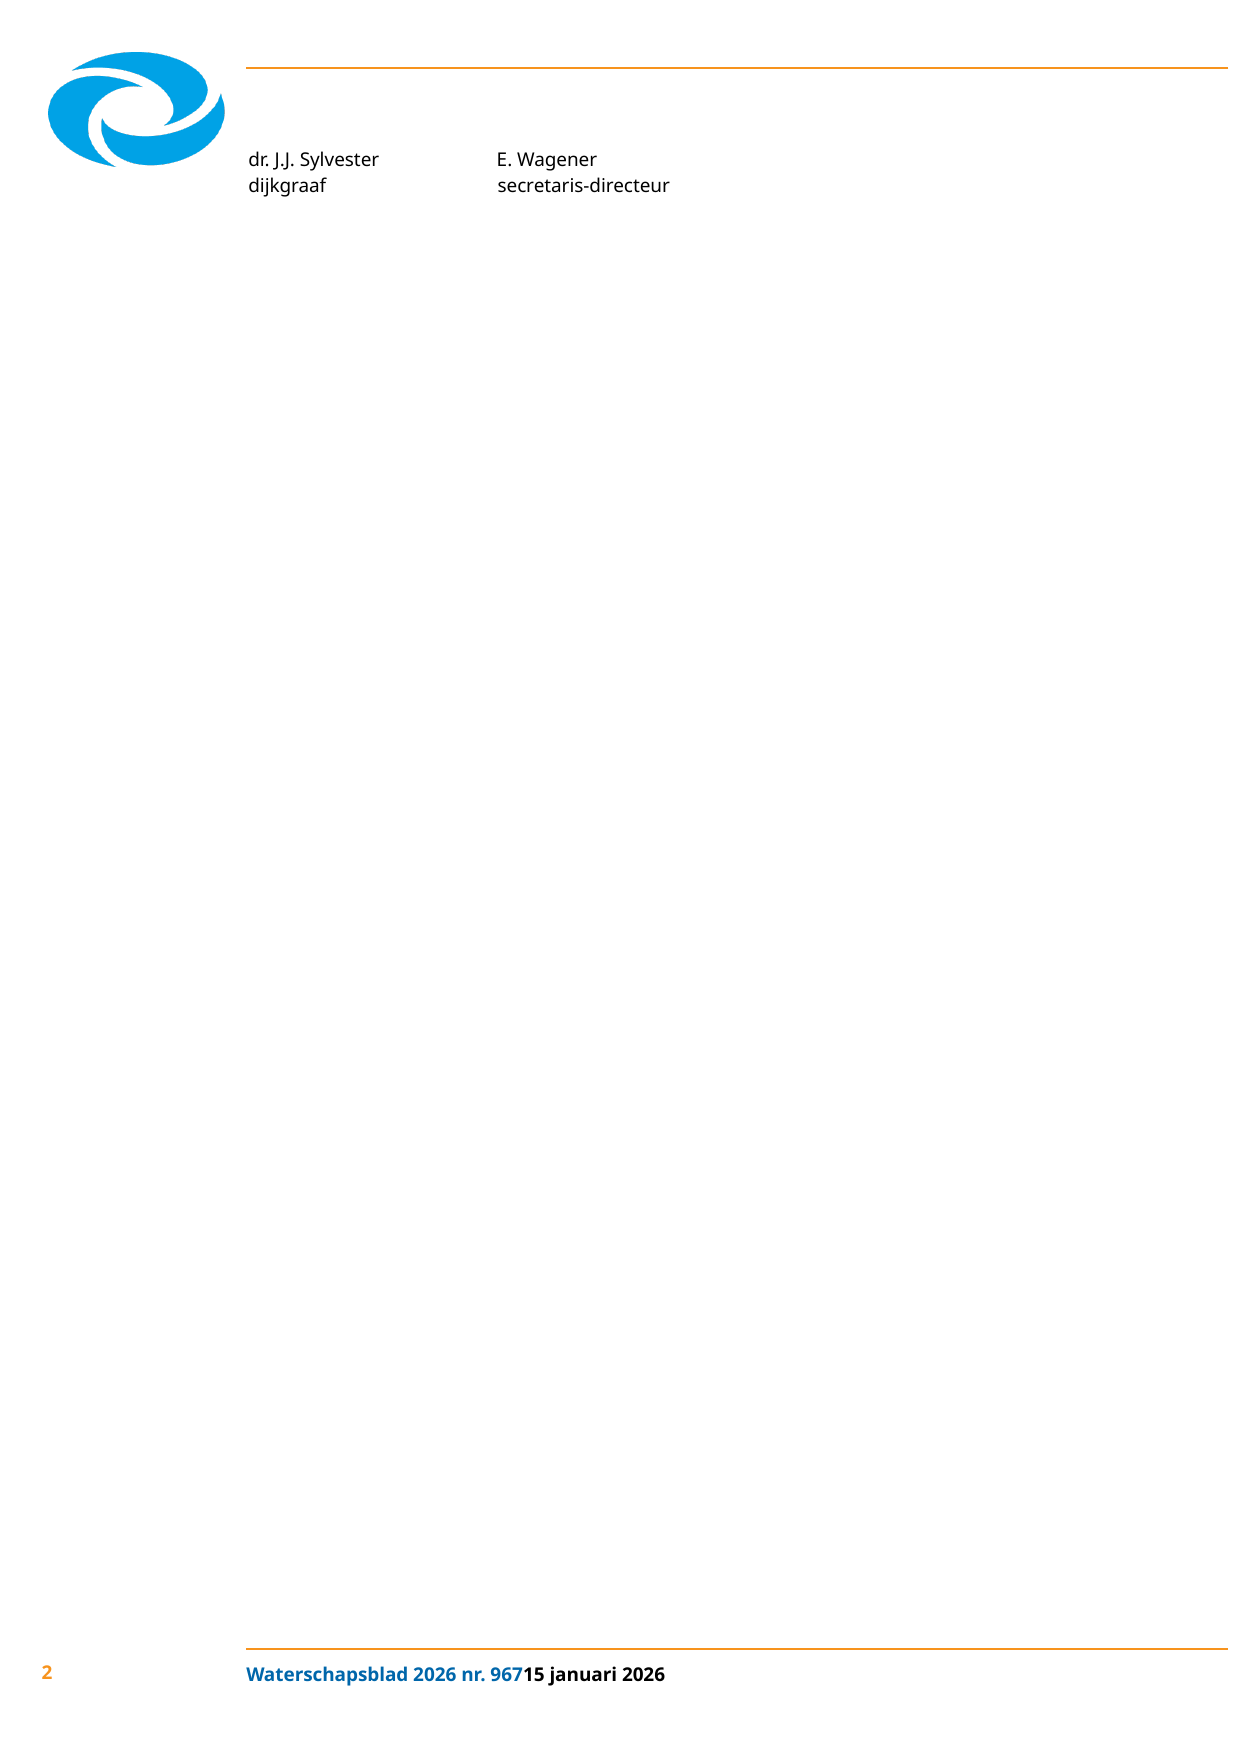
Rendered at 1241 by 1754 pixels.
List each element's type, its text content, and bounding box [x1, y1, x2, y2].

text dijkgraaf secretaris-directeur [248, 172, 1152, 198]
picture [41, 47, 231, 172]
text dr. J.J. Sylvester E. Wagener [248, 146, 1152, 172]
